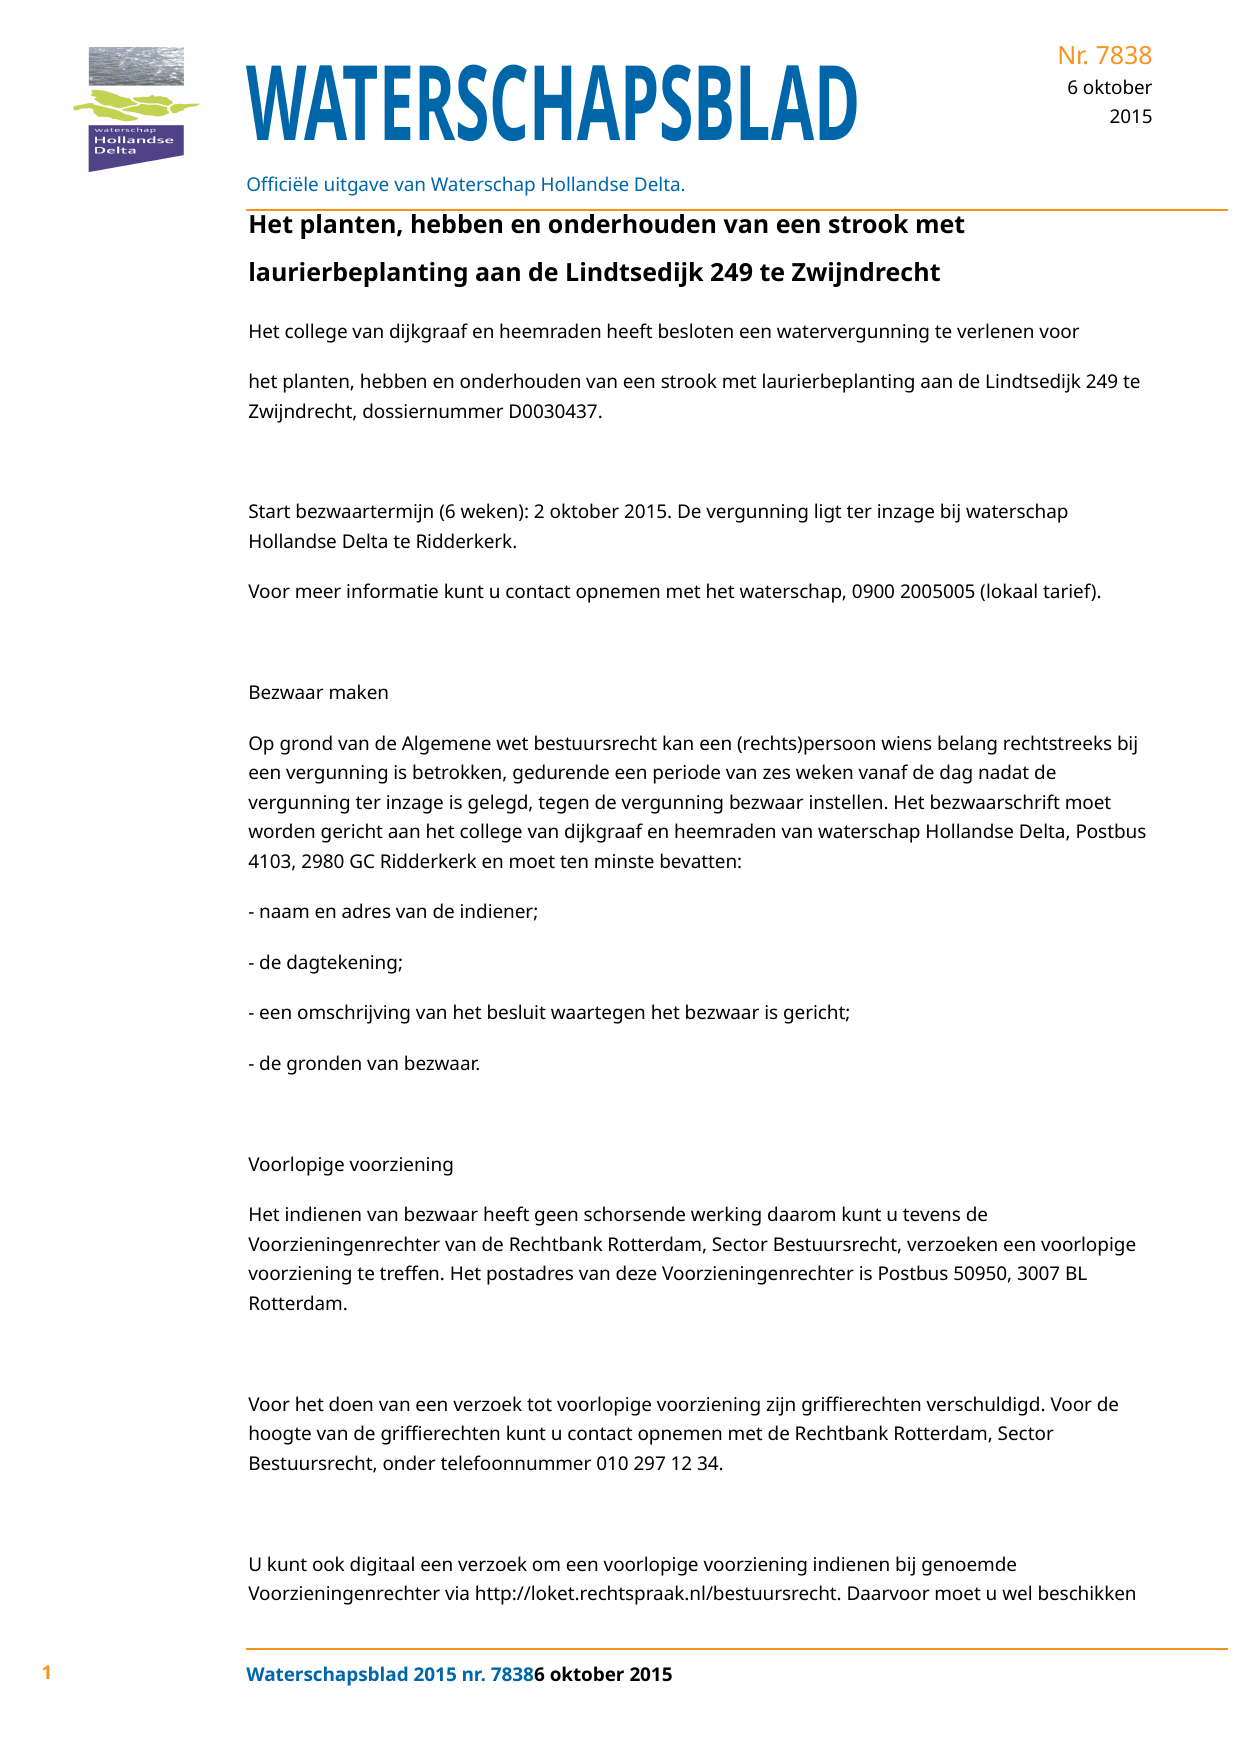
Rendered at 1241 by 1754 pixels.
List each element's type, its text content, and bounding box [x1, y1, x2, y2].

text Voor meer informatie kunt u contact opnemen met het waterschap, 0900 2005005 (lokaal tarief). [248, 579, 1152, 604]
picture [41, 47, 231, 172]
text - de gronden van bezwaar. [248, 1050, 1152, 1076]
text U kunt ook digitaal een verzoek om een voorlopige voorziening indienen bij genoemde Voorzieningenrechter via http://loket.rechtspraak.nl/bestuursrecht. Daarvoor moet u wel beschikken [248, 1551, 1152, 1606]
text het planten, hebben en onderhouden van een strook met laurierbeplanting aan de Lindtsedijk 249 te Zwijndrecht, dossiernummer D0030437. [248, 368, 1152, 424]
text Het college van dijkgraaf en heemraden heeft besloten een watervergunning te verlenen voor [248, 318, 1152, 344]
text Voorlopige voorziening [248, 1151, 1152, 1177]
text Start bezwaartermijn (6 weken): 2 oktober 2015. De vergunning ligt ter inzage bij waterschap Hollandse Delta te Ridderkerk. [248, 499, 1152, 554]
text Voor het doen van een verzoek tot voorlopige voorziening zijn griffierechten verschuldigd. Voor de hoogte van de griffierechten kunt u contact opnemen met de Rechtbank Rotterdam, Sector Bestuursrecht, onder telefoonnummer 010 297 12 34. [248, 1391, 1152, 1476]
text Op grond van de Algemene wet bestuursrecht kan een (rechts)persoon wiens belang rechtstreeks bij een vergunning is betrokken, gedurende een periode van zes weken vanaf de dag nadat de vergunning ter inzage is gelegd, tegen de vergunning bezwaar instellen. Het bezwaarschrift moet worden gericht aan het college van dijkgraaf en heemraden van waterschap Hollandse Delta, Postbus 4103, 2980 GC Ridderkerk en moet ten minste bevatten: [248, 730, 1152, 874]
text Het planten, hebben en onderhouden van een strook met laurierbeplanting aan de Lindtsedijk 249 te Zwijndrecht [248, 211, 1152, 288]
text Het indienen van bezwaar heeft geen schorsende werking daarom kunt u tevens de Voorzieningenrechter van de Rechtbank Rotterdam, Sector Bestuursrecht, verzoeken een voorlopige voorziening te treffen. Het postadres van deze Voorzieningenrechter is Postbus 50950, 3007 BL Rotterdam. [248, 1201, 1152, 1316]
text Bezwaar maken [248, 679, 1152, 705]
text - een omschrijving van het besluit waartegen het bezwaar is gericht; [248, 999, 1152, 1025]
text - de dagtekening; [248, 949, 1152, 975]
text - naam en adres van de indiener; [248, 899, 1152, 924]
